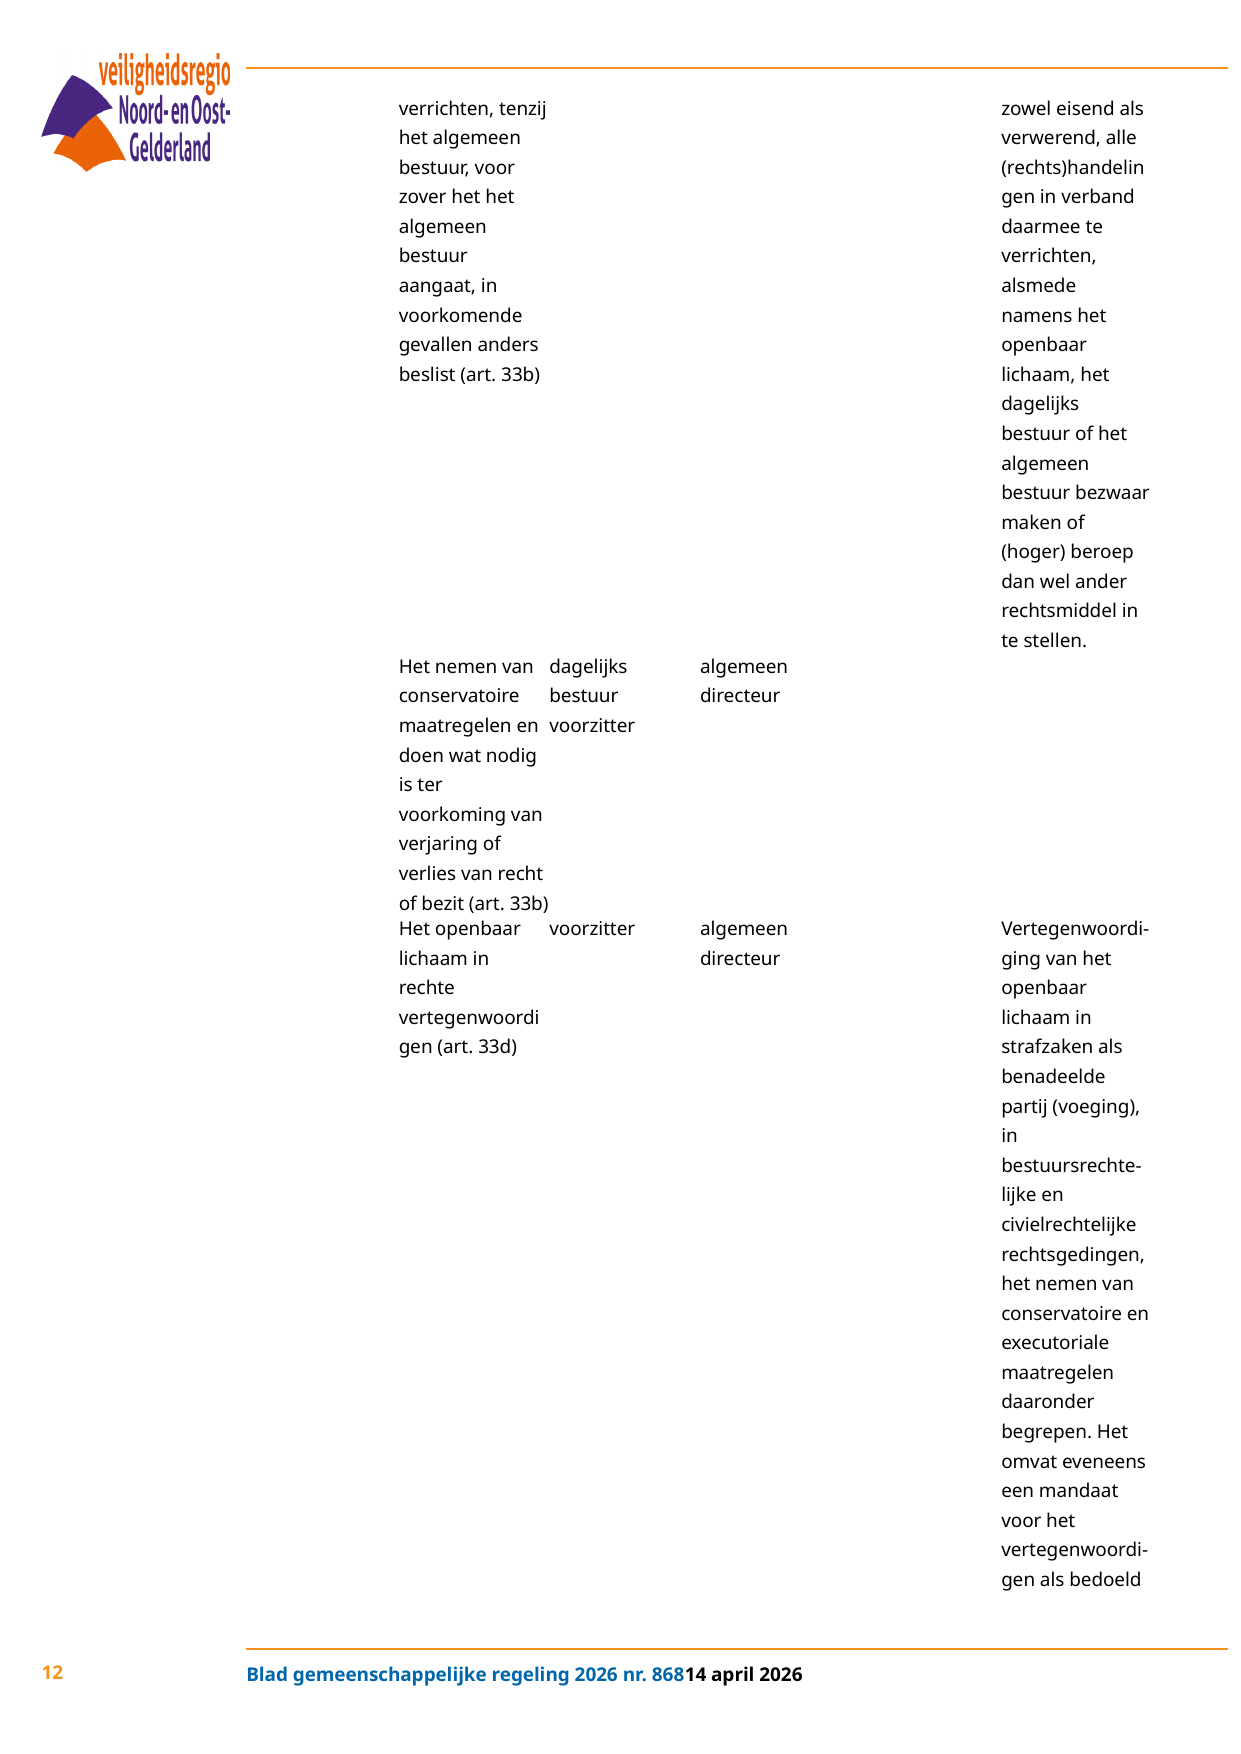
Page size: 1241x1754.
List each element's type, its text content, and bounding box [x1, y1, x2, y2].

table_cell [248, 653, 398, 915]
picture [41, 47, 231, 172]
table_cell Het nemen van conservatoire maatregelen en doen wat nodig is ter voorkoming van verjaring of verlies van recht of bezit (art. 33b) [399, 653, 549, 915]
table_cell [850, 915, 1001, 1592]
table_cell algemeen directeur [700, 653, 850, 915]
table_cell [700, 95, 850, 653]
table_cell algemeen directeur [700, 915, 850, 1592]
table_cell verrichten, tenzij het algemeen bestuur, voor zover het het algemeen bestuur aangaat, in voorkomende gevallen anders beslist (art. 33b) [399, 95, 549, 653]
table_cell [549, 95, 700, 653]
table_cell voorzitter [549, 915, 700, 1592]
table_cell [850, 95, 1001, 653]
table_cell [850, 653, 1001, 915]
table_cell zowel eisend als verwerend, alle (rechts)handelingen in verband daarmee te verrichten, alsmede namens het openbaar lichaam, het dagelijks bestuur of het algemeen bestuur bezwaar maken of (hoger) beroep dan wel ander rechtsmiddel in te stellen. [1001, 95, 1152, 653]
table_cell [248, 915, 398, 1592]
table_cell [248, 95, 398, 653]
table_cell Vertegenwoordi-ging van het openbaar lichaam in strafzaken als benadeelde partij (voeging), in bestuursrechte-lijke en civielrechtelijke rechtsgedingen, het nemen van conservatoire en executoriale maatregelen daaronder begrepen. Het omvat eveneens een mandaat voor het vertegenwoordi-gen als bedoeld [1001, 915, 1152, 1592]
table_cell Het openbaar lichaam in rechte vertegenwoordigen (art. 33d) [399, 915, 549, 1592]
table_cell dagelijks bestuur voorzitter [549, 653, 700, 915]
table_cell [1001, 653, 1152, 915]
